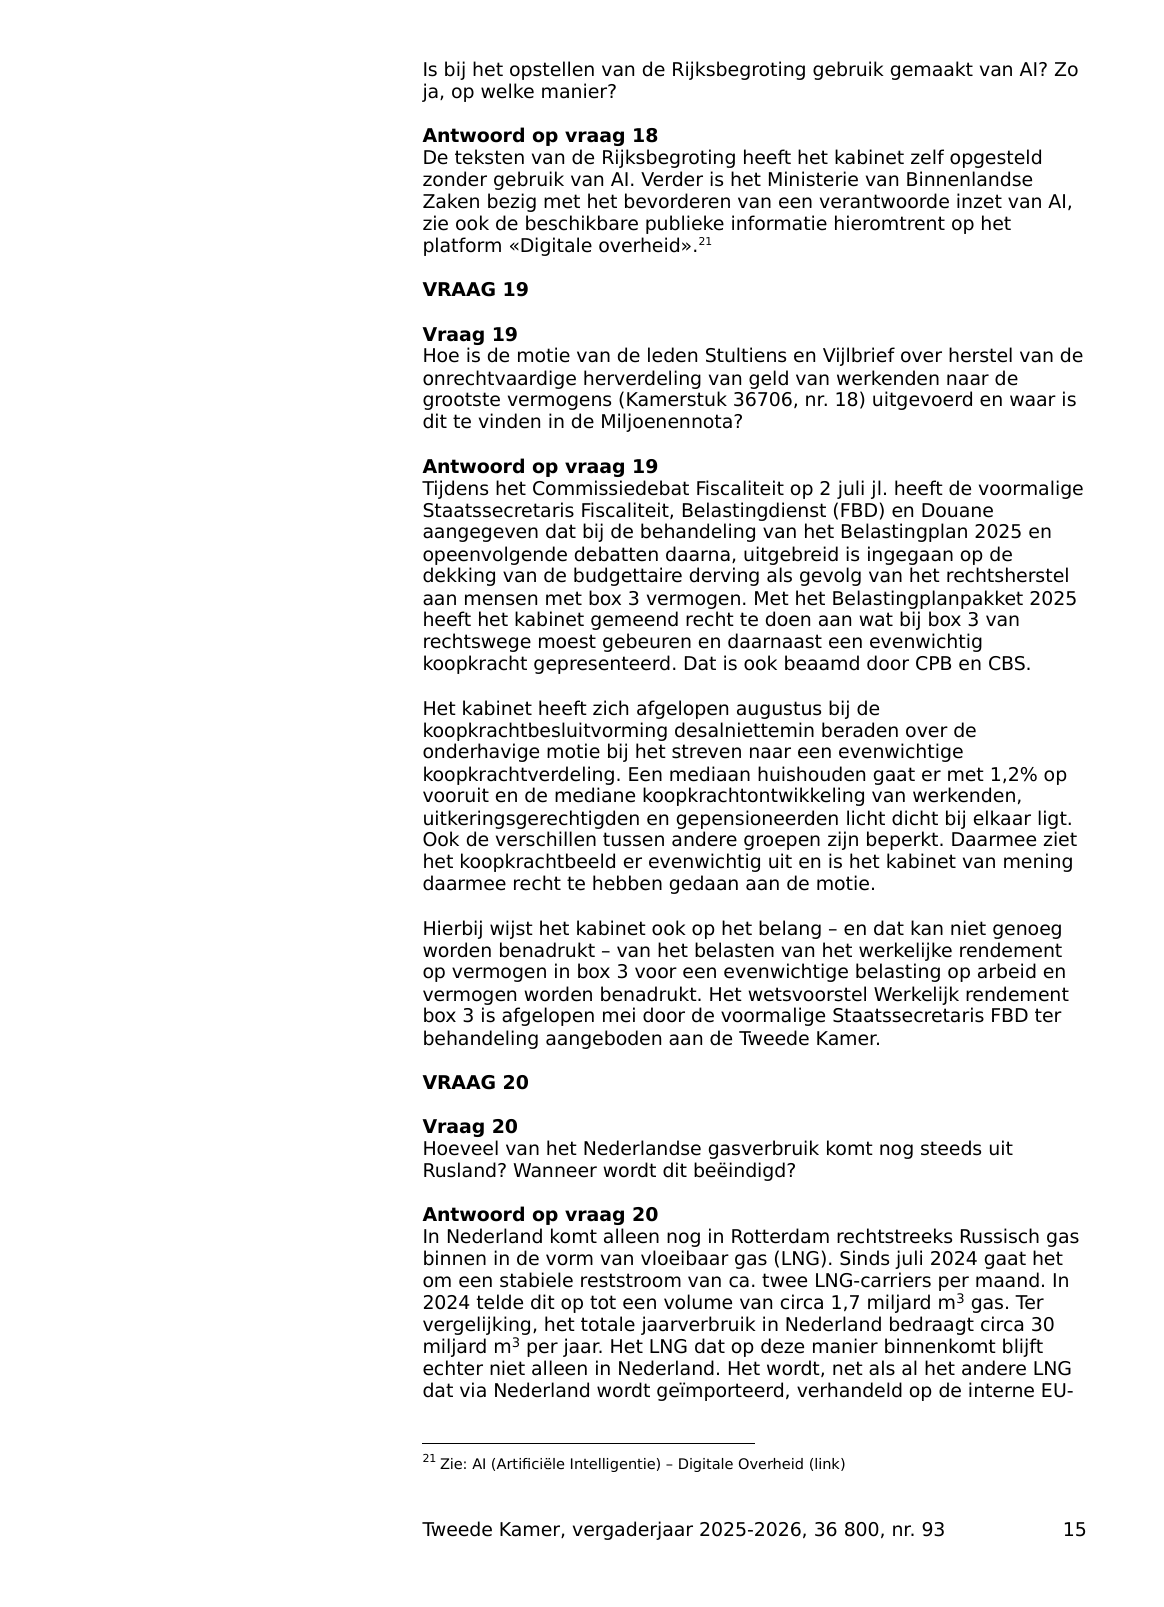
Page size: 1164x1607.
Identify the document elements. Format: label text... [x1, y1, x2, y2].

text Hierbij wijst het kabinet ook op het belang – en dat kan niet genoeg worden benadrukt – van het belasten van het werkelijke rendement op vermogen in box 3 voor een evenwichtige belasting op arbeid en vermogen worden benadrukt. Het wetsvoorstel Werkelijk rendement box 3 is afgelopen mei door de voormalige Staatssecretaris FBD ter behandeling aangeboden aan de Tweede Kamer. [422, 917, 1087, 1049]
text Hoe is de motie van de leden Stultiens en Vijlbrief over herstel van de onrechtvaardige herverdeling van geld van werkenden naar de grootste vermogens (Kamerstuk 36706, nr. 18) uitgevoerd en waar is dit te vinden in de Miljoenennota? [422, 345, 1087, 433]
text Is bij het opstellen van de Rijksbegroting gebruik gemaakt van AI? Zo ja, op welke manier? [422, 59, 1087, 103]
subtitle VRAAG 19 [422, 279, 1087, 301]
subtitle VRAAG 20 [422, 1072, 1087, 1093]
text Antwoord op vraag 20 [422, 1204, 1087, 1226]
text Antwoord op vraag 19 [422, 456, 1087, 477]
text Vraag 20 [422, 1116, 1087, 1138]
text Het kabinet heeft zich afgelopen augustus bij de koopkrachtbesluitvorming desalniettemin beraden over de onderhavige motie bij het streven naar een evenwichtige koopkrachtverdeling. Een mediaan huishouden gaat er met 1,2% op vooruit en de mediane koopkrachtontwikkeling van werkenden, uitkeringsgerechtigden en gepensioneerden licht dicht bij elkaar ligt. Ook de verschillen tussen andere groepen zijn beperkt. Daarmee ziet het koopkrachtbeeld er evenwichtig uit en is het kabinet van mening daarmee recht te hebben gedaan aan de motie. [422, 697, 1087, 895]
text Tijdens het Commissiedebat Fiscaliteit op 2 juli jl. heeft de voormalige Staatssecretaris Fiscaliteit, Belastingdienst (FBD) en Douane aangegeven dat bij de behandeling van het Belastingplan 2025 en opeenvolgende debatten daarna, uitgebreid is ingegaan op de dekking van de budgettaire derving als gevolg van het rechtsherstel aan mensen met box 3 vermogen. Met het Belastingplanpakket 2025 heeft het kabinet gemeend recht te doen aan wat bij box 3 van rechtswege moest gebeuren en daarnaast een evenwichtig koopkracht gepresenteerd. Dat is ook beaamd door CPB en CBS. [422, 477, 1087, 675]
text De teksten van de Rijksbegroting heeft het kabinet zelf opgesteld zonder gebruik van AI. Verder is het Ministerie van Binnenlandse Zaken bezig met het bevorderen van een verantwoorde inzet van AI, zie ook de beschikbare publieke informatie hieromtrent op het platform «Digitale overheid». [422, 147, 1087, 257]
text Antwoord op vraag 18 [422, 125, 1087, 147]
text In Nederland komt alleen nog in Rotterdam rechtstreeks Russisch gas binnen in de vorm van vloeibaar gas (LNG). Sinds juli 2024 gaat het om een stabiele reststroom van ca. twee LNG-carriers per maand. In 2024 telde dit op tot een volume van circa 1,7 miljard m3 gas. Ter vergelijking, het totale jaarverbruik in Nederland bedraagt circa 30 miljard m3 per jaar. Het LNG dat op deze manier binnenkomt blijft echter niet alleen in Nederland. Het wordt, net als al het andere LNG dat via Nederland wordt geïmporteerd, verhandeld op de interne EU- [422, 1226, 1087, 1402]
text Hoeveel van het Nederlandse gasverbruik komt nog steeds uit Rusland? Wanneer wordt dit beëindigd? [422, 1138, 1087, 1182]
text Zie: AI (Artificiële Intelligentie) – Digitale Overheid (link) [422, 1452, 1087, 1474]
text Vraag 19 [422, 323, 1087, 345]
